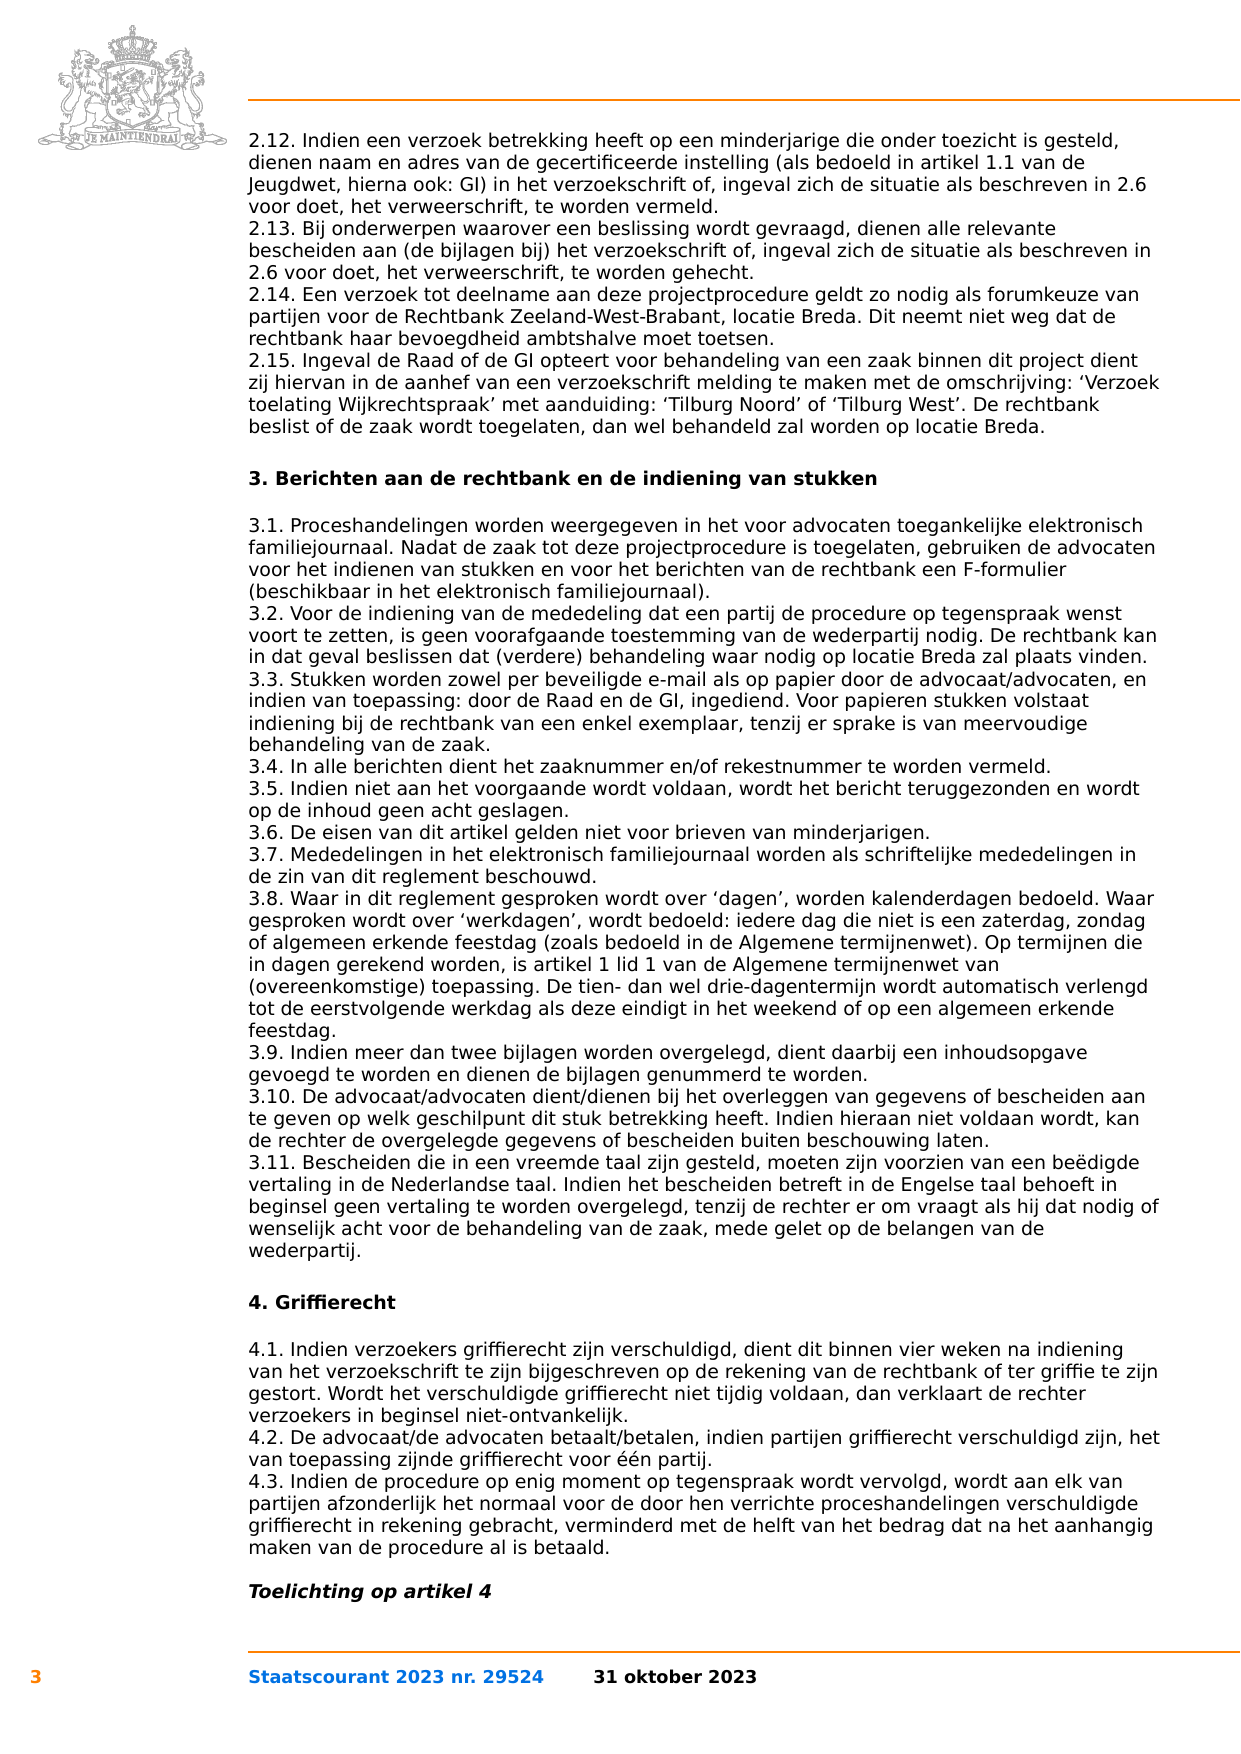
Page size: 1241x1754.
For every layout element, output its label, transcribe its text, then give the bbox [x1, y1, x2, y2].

text 2.12. Indien een verzoek betrekking heeft op een minderjarige die onder toezicht is gesteld, dienen naam en adres van de gecertificeerde instelling (als bedoeld in artikel 1.1 van de Jeugdwet, hierna ook: GI) in het verzoekschrift of, ingeval zich de situatie als beschreven in 2.6 voor doet, het verweerschrift, te worden vermeld. [248, 130, 1163, 218]
subtitle 4. Griffierecht [248, 1292, 1163, 1314]
picture [38, 25, 227, 150]
subtitle Toelichting op artikel 4 [248, 1581, 1163, 1602]
text 3.9. Indien meer dan twee bijlagen worden overgelegd, dient daarbij een inhoudsopgave gevoegd te worden en dienen de bijlagen genummerd te worden. [248, 1042, 1163, 1086]
text 3.6. De eisen van dit artikel gelden niet voor brieven van minderjarigen. [248, 822, 1163, 844]
text 3.10. De advocaat/advocaten dient/dienen bij het overleggen van gegevens of bescheiden aan te geven op welk geschilpunt dit stuk betrekking heeft. Indien hieraan niet voldaan wordt, kan de rechter de overgelegde gegevens of bescheiden buiten beschouwing laten. [248, 1086, 1163, 1152]
text 4.3. Indien de procedure op enig moment op tegenspraak wordt vervolgd, wordt aan elk van partijen afzonderlijk het normaal voor de door hen verrichte proceshandelingen verschuldigde griffierecht in rekening gebracht, verminderd met de helft van het bedrag dat na het aanhangig maken van de procedure al is betaald. [248, 1471, 1163, 1559]
text 3.8. Waar in dit reglement gesproken wordt over ‘dagen’, worden kalenderdagen bedoeld. Waar gesproken wordt over ‘werkdagen’, wordt bedoeld: iedere dag die niet is een zaterdag, zondag of algemeen erkende feestdag (zoals bedoeld in de Algemene termijnenwet). Op termijnen die in dagen gerekend worden, is artikel 1 lid 1 van de Algemene termijnenwet van (overeenkomstige) toepassing. De tien- dan wel drie-dagentermijn wordt automatisch verlengd tot de eerstvolgende werkdag als deze eindigt in het weekend of op een algemeen erkende feestdag. [248, 888, 1163, 1042]
text 4.2. De advocaat/de advocaten betaalt/betalen, indien partijen griffierecht verschuldigd zijn, het van toepassing zijnde griffierecht voor één partij. [248, 1427, 1163, 1471]
text 3.1. Proceshandelingen worden weergegeven in het voor advocaten toegankelijke elektronisch familiejournaal. Nadat de zaak tot deze projectprocedure is toegelaten, gebruiken de advocaten voor het indienen van stukken en voor het berichten van de rechtbank een F-formulier (beschikbaar in het elektronisch familiejournaal). [248, 514, 1163, 602]
text 3.7. Mededelingen in het elektronisch familiejournaal worden als schriftelijke mededelingen in de zin van dit reglement beschouwd. [248, 844, 1163, 888]
text 3.4. In alle berichten dient het zaaknummer en/of rekestnummer te worden vermeld. [248, 756, 1163, 778]
subtitle 3. Berichten aan de rechtbank en de indiening van stukken [248, 468, 1163, 489]
text 3.5. Indien niet aan het voorgaande wordt voldaan, wordt het bericht teruggezonden en wordt op de inhoud geen acht geslagen. [248, 778, 1163, 822]
text 3.11. Bescheiden die in een vreemde taal zijn gesteld, moeten zijn voorzien van een beëdigde vertaling in de Nederlandse taal. Indien het bescheiden betreft in de Engelse taal behoeft in beginsel geen vertaling te worden overgelegd, tenzij de rechter er om vraagt als hij dat nodig of wenselijk acht voor de behandeling van de zaak, mede gelet op de belangen van de wederpartij. [248, 1152, 1163, 1262]
text 3.3. Stukken worden zowel per beveiligde e-mail als op papier door de advocaat/advocaten, en indien van toepassing: door de Raad en de GI, ingediend. Voor papieren stukken volstaat indiening bij de rechtbank van een enkel exemplaar, tenzij er sprake is van meervoudige behandeling van de zaak. [248, 668, 1163, 756]
text 2.14. Een verzoek tot deelname aan deze projectprocedure geldt zo nodig als forumkeuze van partijen voor de Rechtbank Zeeland-West-Brabant, locatie Breda. Dit neemt niet weg dat de rechtbank haar bevoegdheid ambtshalve moet toetsen. [248, 284, 1163, 350]
text 2.15. Ingeval de Raad of de GI opteert voor behandeling van een zaak binnen dit project dient zij hiervan in de aanhef van een verzoekschrift melding te maken met de omschrijving: ‘Verzoek toelating Wijkrechtspraak’ met aanduiding: ‘Tilburg Noord’ of ‘Tilburg West’. De rechtbank beslist of de zaak wordt toegelaten, dan wel behandeld zal worden op locatie Breda. [248, 350, 1163, 438]
text 4.1. Indien verzoekers griffierecht zijn verschuldigd, dient dit binnen vier weken na indiening van het verzoekschrift te zijn bijgeschreven op de rekening van de rechtbank of ter griffie te zijn gestort. Wordt het verschuldigde griffierecht niet tijdig voldaan, dan verklaart de rechter verzoekers in beginsel niet-ontvankelijk. [248, 1339, 1163, 1427]
text 2.13. Bij onderwerpen waarover een beslissing wordt gevraagd, dienen alle relevante bescheiden aan (de bijlagen bij) het verzoekschrift of, ingeval zich de situatie als beschreven in 2.6 voor doet, het verweerschrift, te worden gehecht. [248, 218, 1163, 284]
text 3.2. Voor de indiening van de mededeling dat een partij de procedure op tegenspraak wenst voort te zetten, is geen voorafgaande toestemming van de wederpartij nodig. De rechtbank kan in dat geval beslissen dat (verdere) behandeling waar nodig op locatie Breda zal plaats vinden. [248, 602, 1163, 668]
